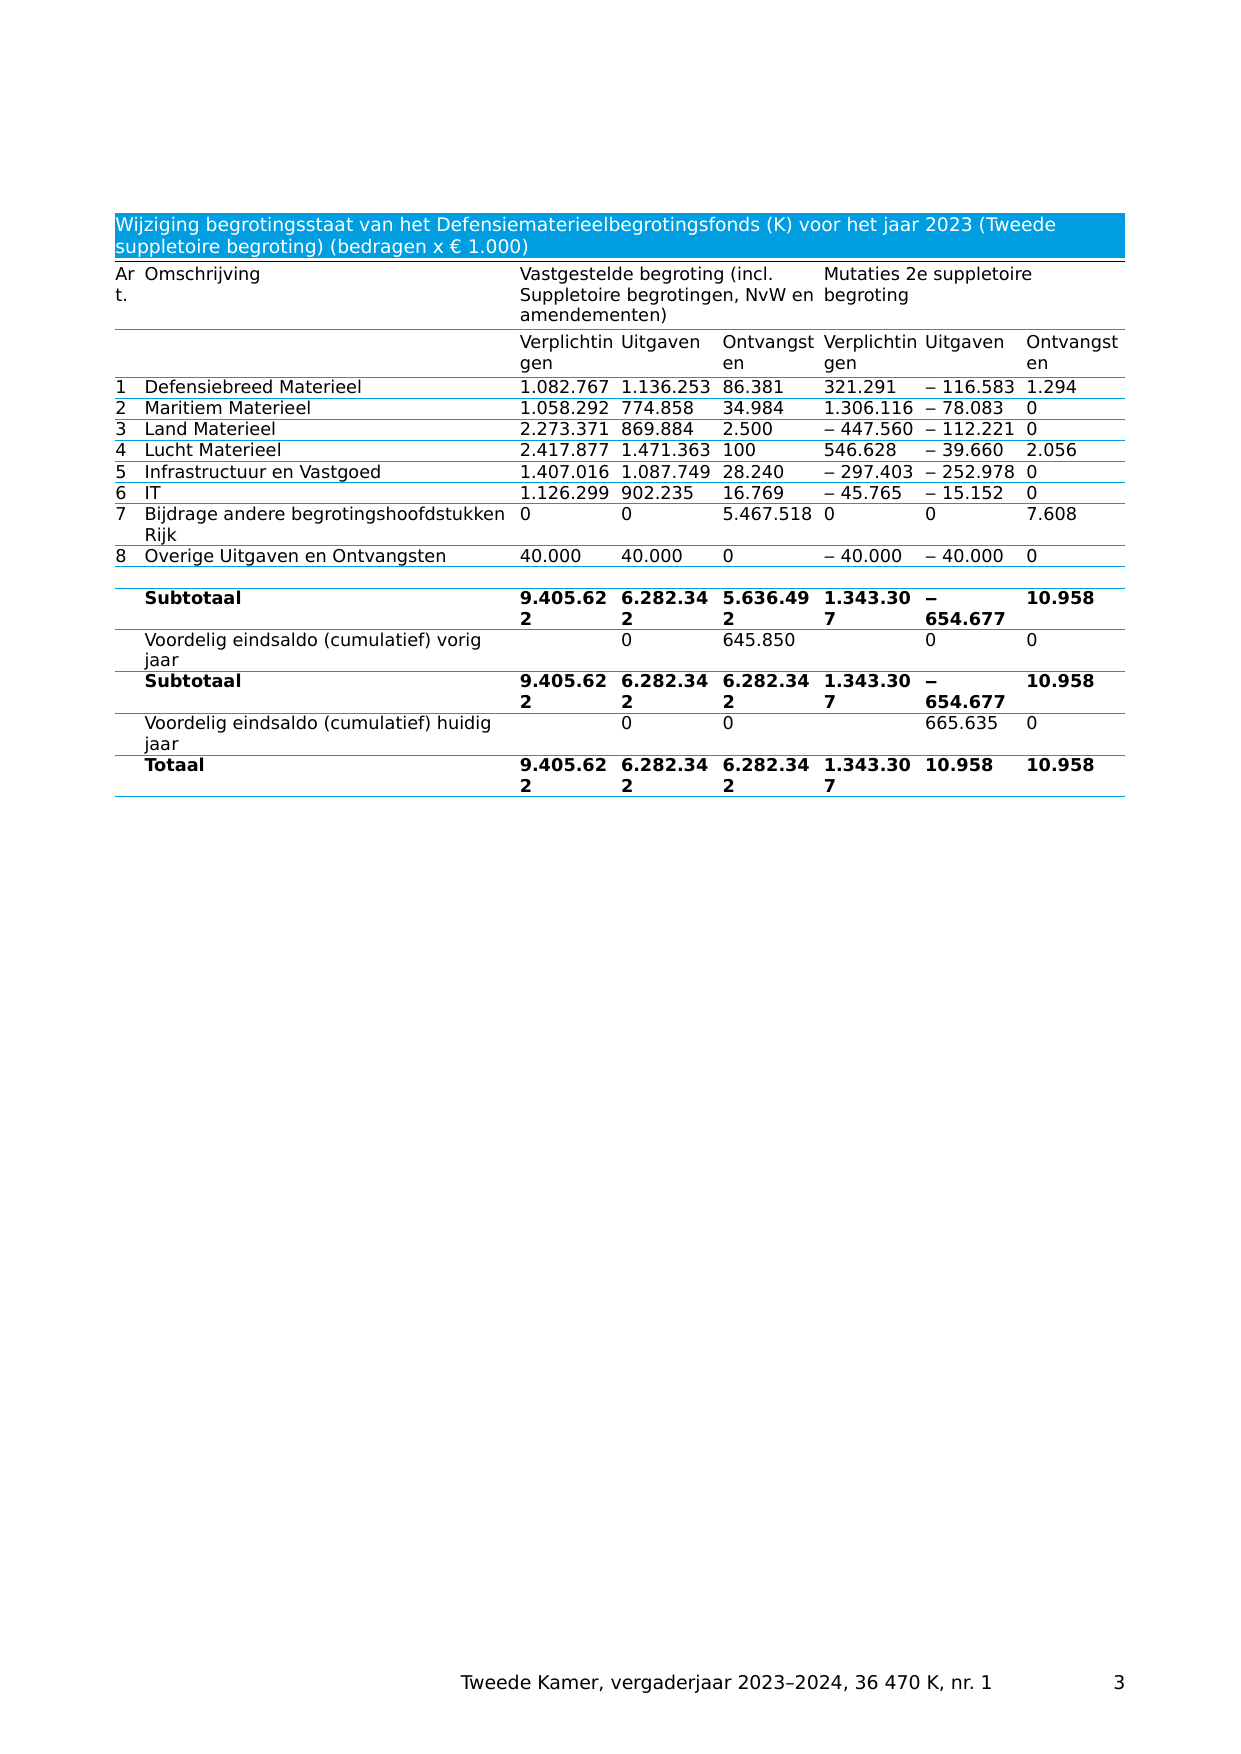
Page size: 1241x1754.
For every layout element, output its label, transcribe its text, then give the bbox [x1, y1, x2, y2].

table_cell 86.381 [719, 378, 821, 398]
table_cell Bijdrage andere begrotingshoofdstukken Rijk [141, 504, 517, 545]
table_cell [141, 567, 517, 587]
table_cell 0 [922, 504, 1023, 545]
table_cell 1.087.749 [618, 462, 719, 482]
table_cell 3 [115, 420, 141, 440]
table_cell 321.291 [821, 378, 922, 398]
table_cell 6.282.342 [618, 589, 719, 629]
table_cell 6.282.342 [618, 756, 719, 796]
table_cell Defensiebreed Materieel [141, 378, 517, 398]
table_cell 9.405.622 [517, 756, 618, 796]
table_cell 0 [922, 630, 1023, 671]
table_cell 1.136.253 [618, 378, 719, 398]
table_cell 546.628 [821, 441, 922, 461]
table_cell 8 [115, 546, 141, 566]
table_cell 0 [1023, 483, 1125, 503]
table_cell Mutaties 2e suppletoire begroting [821, 262, 1125, 329]
table_cell 2.500 [719, 420, 821, 440]
table_cell 100 [719, 441, 821, 461]
table_cell 1.343.307 [821, 672, 922, 713]
table_cell 5 [115, 462, 141, 482]
table_cell Ontvangsten [719, 330, 821, 376]
table_cell 1.082.767 [517, 378, 618, 398]
table_cell 34.984 [719, 399, 821, 419]
table_cell [115, 672, 141, 713]
table_cell Ontvangsten [1023, 330, 1125, 376]
table_cell Infrastructuur en Vastgoed [141, 462, 517, 482]
table_cell [821, 567, 922, 587]
table_cell 645.850 [719, 630, 821, 671]
table_cell 0 [719, 714, 821, 754]
table_cell 0 [517, 504, 618, 545]
table_cell 0 [1023, 399, 1125, 419]
table_cell ‒ 78.083 [922, 399, 1023, 419]
table_cell 0 [1023, 462, 1125, 482]
table_cell Voordelig eindsaldo (cumulatief) huidig jaar [141, 714, 517, 754]
table_cell 9.405.622 [517, 589, 618, 629]
table_cell ‒ 39.660 [922, 441, 1023, 461]
table_cell 7.608 [1023, 504, 1125, 545]
table_cell ‒ 654.677 [922, 589, 1023, 629]
table_cell 1.343.307 [821, 756, 922, 796]
table_cell 0 [719, 546, 821, 566]
table_cell 0 [821, 504, 922, 545]
table_cell 10.958 [922, 756, 1023, 796]
table_cell Uitgaven [922, 330, 1023, 376]
table_cell 16.769 [719, 483, 821, 503]
table_cell ‒ 447.560 [821, 420, 922, 440]
table_cell [115, 630, 141, 671]
table_cell ‒ 297.403 [821, 462, 922, 482]
table_cell Subtotaal [141, 589, 517, 629]
table_cell 1.294 [1023, 378, 1125, 398]
table_cell 5.467.518 [719, 504, 821, 545]
table_cell Uitgaven [618, 330, 719, 376]
table_cell [115, 714, 141, 754]
table_cell Lucht Materieel [141, 441, 517, 461]
table_cell 5.636.492 [719, 589, 821, 629]
table_cell [141, 330, 517, 376]
table_cell Verplichtingen [821, 330, 922, 376]
table_cell 1.058.292 [517, 399, 618, 419]
table_cell ‒ 15.152 [922, 483, 1023, 503]
table_cell Omschrijving [141, 262, 517, 329]
table_cell 9.405.622 [517, 672, 618, 713]
table_cell 1.306.116 [821, 399, 922, 419]
table_cell Voordelig eindsaldo (cumulatief) vorig jaar [141, 630, 517, 671]
table_cell 40.000 [618, 546, 719, 566]
table_cell 2.273.371 [517, 420, 618, 440]
table_cell Maritiem Materieel [141, 399, 517, 419]
table_cell 665.635 [922, 714, 1023, 754]
table_cell Subtotaal [141, 672, 517, 713]
table_cell 6.282.342 [719, 672, 821, 713]
table_cell 1.343.307 [821, 589, 922, 629]
table_cell ‒ 40.000 [821, 546, 922, 566]
table_cell [517, 567, 618, 587]
table_cell 28.240 [719, 462, 821, 482]
table_cell ‒ 116.583 [922, 378, 1023, 398]
table_cell Overige Uitgaven en Ontvangsten [141, 546, 517, 566]
table_cell [115, 567, 141, 587]
table_cell 0 [1023, 630, 1125, 671]
table_cell [922, 567, 1023, 587]
table_cell 0 [618, 714, 719, 754]
table_cell Totaal [141, 756, 517, 796]
table_cell 2 [115, 399, 141, 419]
table_cell 774.858 [618, 399, 719, 419]
table_cell [821, 630, 922, 671]
table_cell 6.282.342 [719, 756, 821, 796]
table_cell 2.417.877 [517, 441, 618, 461]
table_cell ‒ 252.978 [922, 462, 1023, 482]
table_cell 6.282.342 [618, 672, 719, 713]
table_cell Art. [115, 262, 141, 329]
table_cell 6 [115, 483, 141, 503]
table_cell [115, 756, 141, 796]
table_cell 4 [115, 441, 141, 461]
table_cell [821, 714, 922, 754]
table_cell [1023, 567, 1125, 587]
table_cell 0 [1023, 546, 1125, 566]
table_cell [115, 589, 141, 629]
table_cell 0 [618, 504, 719, 545]
table_cell 0 [1023, 714, 1125, 754]
table_cell 7 [115, 504, 141, 545]
table_cell Land Materieel [141, 420, 517, 440]
table_cell 10.958 [1023, 672, 1125, 713]
table_cell [517, 714, 618, 754]
table_cell 10.958 [1023, 756, 1125, 796]
table_cell 1 [115, 378, 141, 398]
table_cell 1.471.363 [618, 441, 719, 461]
table_cell 1.407.016 [517, 462, 618, 482]
table_cell [618, 567, 719, 587]
table_cell 40.000 [517, 546, 618, 566]
table_cell 10.958 [1023, 589, 1125, 629]
table_cell IT [141, 483, 517, 503]
table_cell ‒ 40.000 [922, 546, 1023, 566]
table_cell [517, 630, 618, 671]
table_cell 0 [1023, 420, 1125, 440]
table_cell 1.126.299 [517, 483, 618, 503]
table_cell [115, 330, 141, 376]
table_cell 0 [618, 630, 719, 671]
table_cell ‒ 654.677 [922, 672, 1023, 713]
table_cell 869.884 [618, 420, 719, 440]
table_cell 2.056 [1023, 441, 1125, 461]
table_cell Verplichtingen [517, 330, 618, 376]
table_cell ‒ 45.765 [821, 483, 922, 503]
table_cell [719, 567, 821, 587]
table_cell Vastgestelde begroting (incl. Suppletoire begrotingen, NvW en amendementen) [517, 262, 821, 329]
table_cell ‒ 112.221 [922, 420, 1023, 440]
table_cell 902.235 [618, 483, 719, 503]
